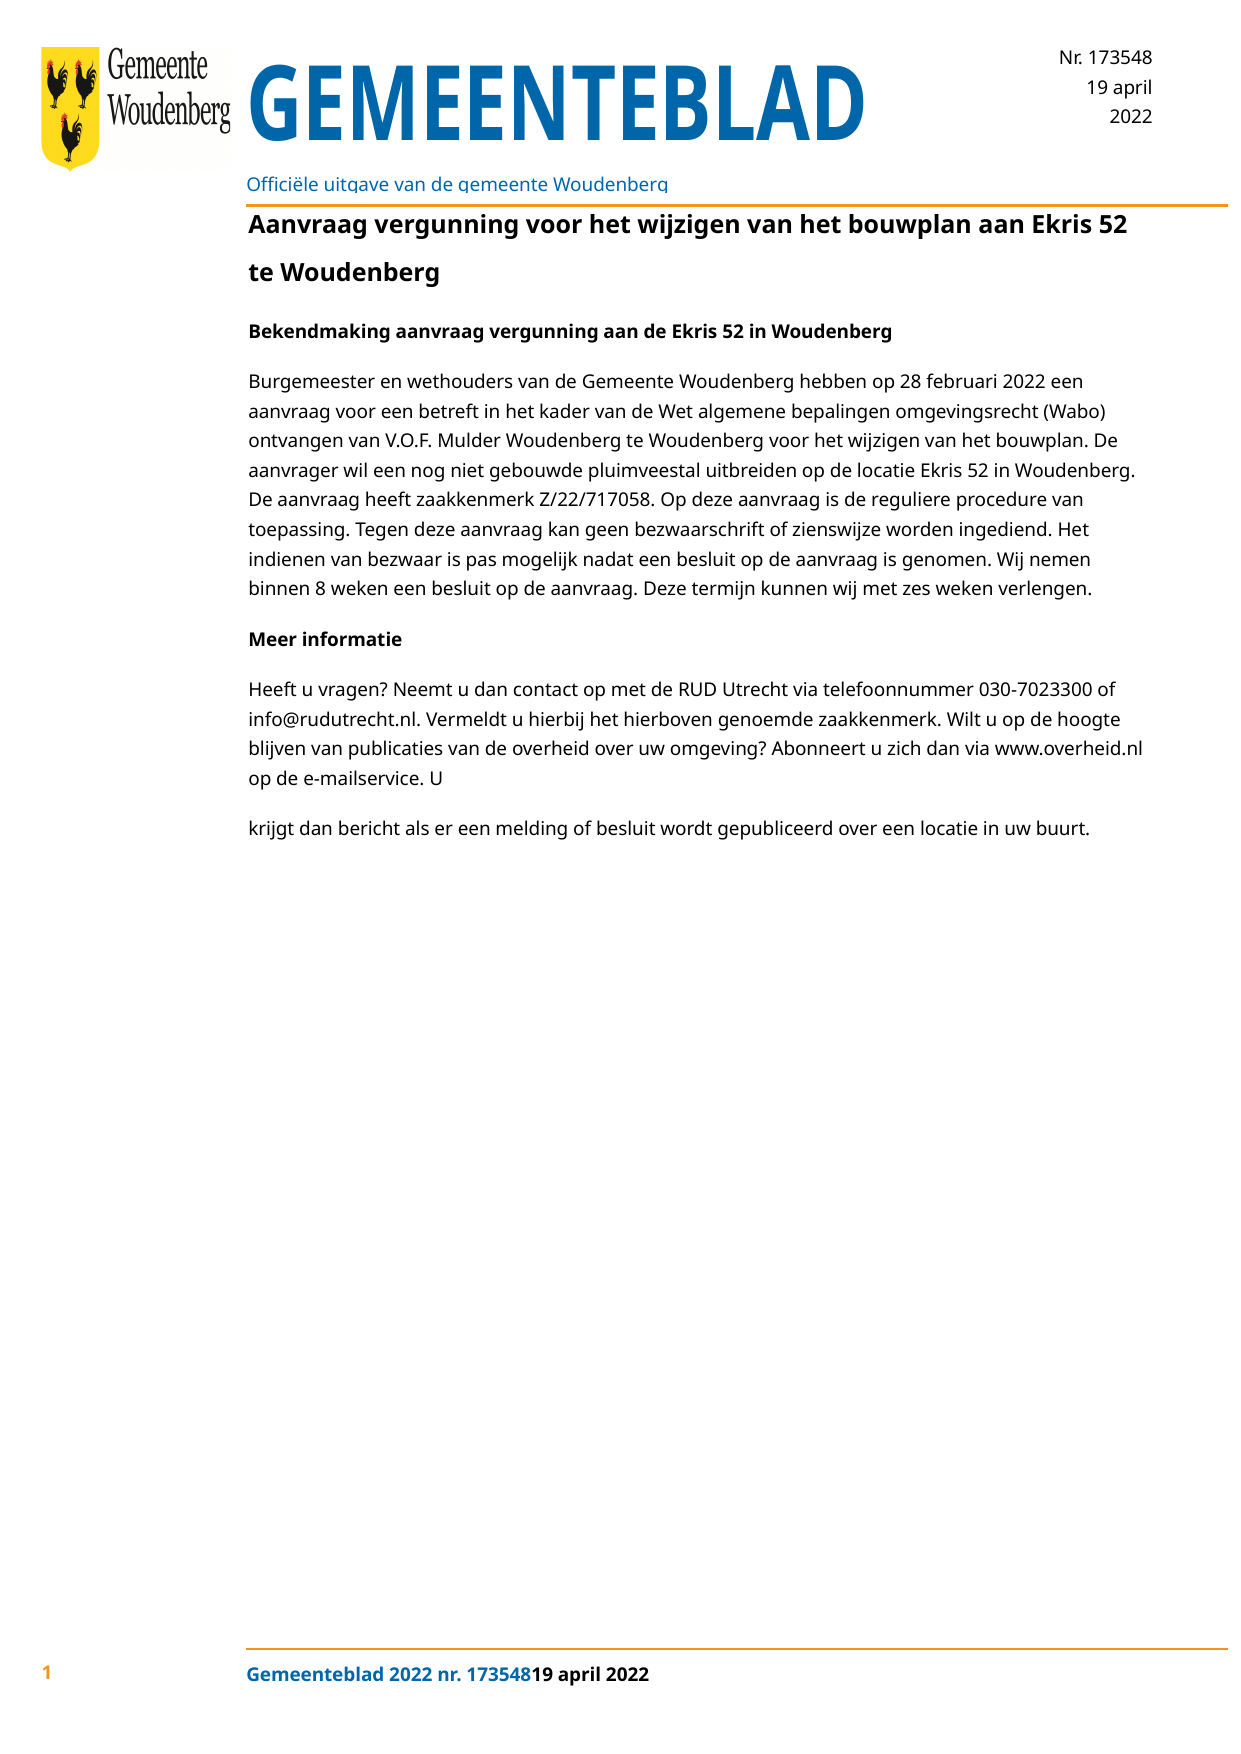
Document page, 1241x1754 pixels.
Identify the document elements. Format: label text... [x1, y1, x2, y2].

text Bekendmaking aanvraag vergunning aan de Ekris 52 in Woudenberg [248, 318, 1152, 344]
text Aanvraag vergunning voor het wijzigen van het bouwplan aan Ekris 52 te Woudenberg [248, 207, 1152, 288]
picture [41, 47, 231, 172]
text Heeft u vragen? Neemt u dan contact op met de RUD Utrecht via telefoonnummer 030-7023300 of info@rudutrecht.nl. Vermeldt u hierbij het hierboven genoemde zaakkenmerk. Wilt u op de hoogte blijven van publicaties van de overheid over uw omgeving? Abonneert u zich dan via www.overheid.nl op de e-mailservice. U [248, 676, 1152, 791]
text Meer informatie [248, 626, 1152, 652]
text krijgt dan bericht als er een melding of besluit wordt gepubliceerd over een locatie in uw buurt. [248, 815, 1152, 841]
text Burgemeester en wethouders van de Gemeente Woudenberg hebben op 28 februari 2022 een aanvraag voor een betreft in het kader van de Wet algemene bepalingen omgevingsrecht (Wabo) ontvangen van V.O.F. Mulder Woudenberg te Woudenberg voor het wijzigen van het bouwplan. De aanvrager wil een nog niet gebouwde pluimveestal uitbreiden op de locatie Ekris 52 in Woudenberg. De aanvraag heeft zaakkenmerk Z/22/717058. Op deze aanvraag is de reguliere procedure van toepassing. Tegen deze aanvraag kan geen bezwaarschrift of zienswijze worden ingediend. Het indienen van bezwaar is pas mogelijk nadat een besluit op de aanvraag is genomen. Wij nemen binnen 8 weken een besluit op de aanvraag. Deze termijn kunnen wij met zes weken verlengen. [248, 368, 1152, 601]
